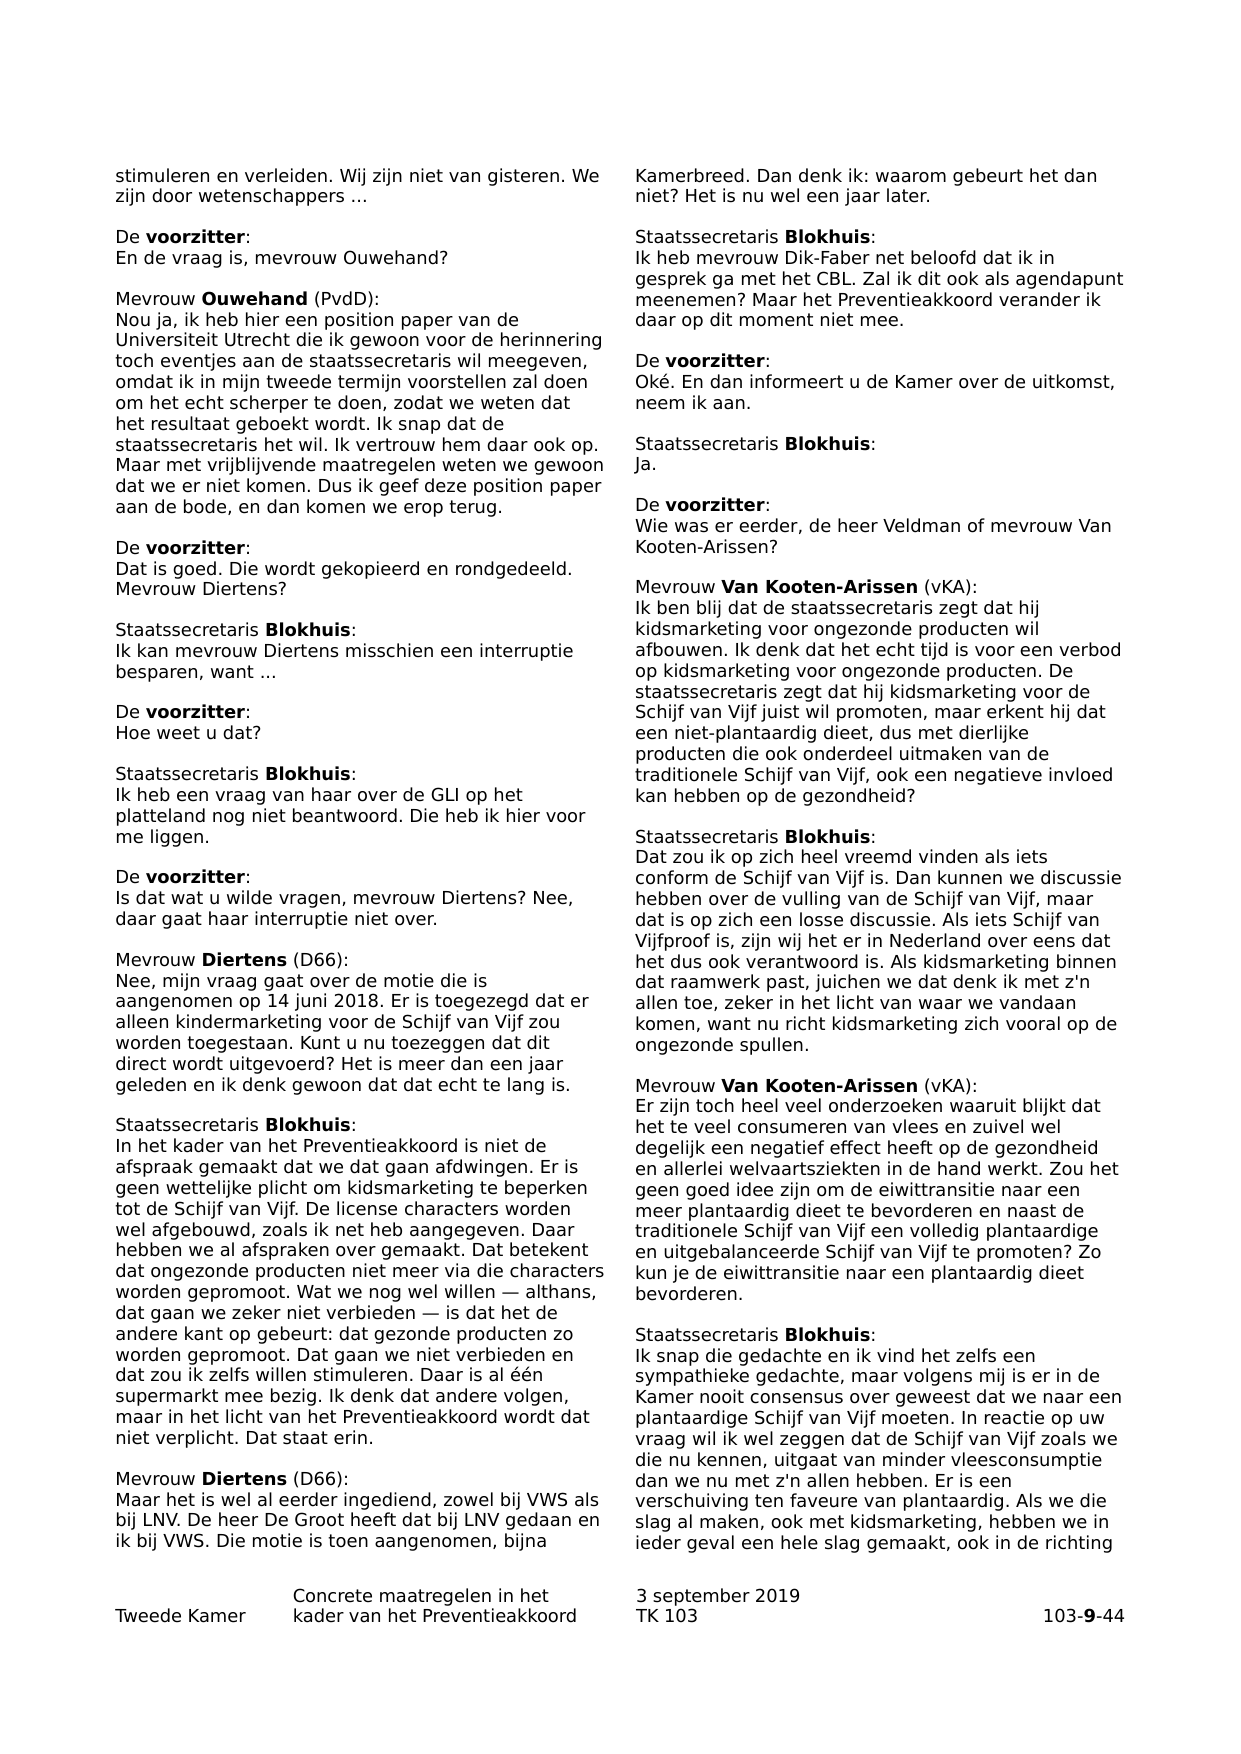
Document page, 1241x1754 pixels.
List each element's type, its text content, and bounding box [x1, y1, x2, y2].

text Maar het is wel al eerder ingediend, zowel bij VWS als bij LNV. De heer De Groot heeft dat bij LNV gedaan en ik bij VWS. Die motie is toen aangenomen, bijna [115, 1489, 605, 1552]
text Staatssecretaris Blokhuis: [635, 227, 1125, 248]
text Ik ben blij dat de staatssecretaris zegt dat hij kidsmarketing voor ongezonde producten wil afbouwen. Ik denk dat het echt tijd is voor een verbod op kidsmarketing voor ongezonde producten. De staatssecretaris zegt dat hij kidsmarketing voor de Schijf van Vijf juist wil promoten, maar erkent hij dat een niet-plantaardig dieet, dus met dierlijke producten die ook onderdeel uitmaken van de traditionele Schijf van Vijf, ook een negatieve invloed kan hebben op de gezondheid? [635, 598, 1125, 806]
text Staatssecretaris Blokhuis: [635, 826, 1125, 847]
text In het kader van het Preventieakkoord is niet de afspraak gemaakt dat we dat gaan afdwingen. Er is geen wettelijke plicht om kidsmarketing te beperken tot de Schijf van Vijf. De license characters worden wel afgebouwd, zoals ik net heb aangegeven. Daar hebben we al afspraken over gemaakt. Dat betekent dat ongezonde producten niet meer via die characters worden gepromoot. Wat we nog wel willen — althans, dat gaan we zeker niet verbieden — is dat het de andere kant op gebeurt: dat gezonde producten zo worden gepromoot. Dat gaan we niet verbieden en dat zou ik zelfs willen stimuleren. Daar is al één supermarkt mee bezig. Ik denk dat andere volgen, maar in het licht van het Preventieakkoord wordt dat niet verplicht. Dat staat erin. [115, 1136, 605, 1448]
text Ja. [635, 454, 1125, 475]
text Ik snap die gedachte en ik vind het zelfs een sympathieke gedachte, maar volgens mij is er in de Kamer nooit consensus over geweest dat we naar een plantaardige Schijf van Vijf moeten. In reactie op uw vraag wil ik wel zeggen dat de Schijf van Vijf zoals we die nu kennen, uitgaat van minder vleesconsumptie dan we nu met z'n allen hebben. Er is een verschuiving ten faveure van plantaardig. Als we die slag al maken, ook met kidsmarketing, hebben we in ieder geval een hele slag gemaakt, ook in de richting [635, 1345, 1125, 1554]
text Er zijn toch heel veel onderzoeken waaruit blijkt dat het te veel consumeren van vlees en zuivel wel degelijk een negatief effect heeft op de gezondheid en allerlei welvaartsziekten in de hand werkt. Zou het geen goed idee zijn om de eiwittransitie naar een meer plantaardig dieet te bevorderen en naast de traditionele Schijf van Vijf een volledig plantaardige en uitgebalanceerde Schijf van Vijf te promoten? Zo kun je de eiwittransitie naar een plantaardig dieet bevorderen. [635, 1096, 1125, 1304]
text De voorzitter: [115, 538, 605, 558]
text Ik heb mevrouw Dik-Faber net beloofd dat ik in gesprek ga met het CBL. Zal ik dit ook als agendapunt meenemen? Maar het Preventieakkoord verander ik daar op dit moment niet mee. [635, 248, 1125, 331]
text En de vraag is, mevrouw Ouwehand? [115, 248, 605, 268]
text De voorzitter: [115, 702, 605, 723]
text Kamerbreed. Dan denk ik: waarom gebeurt het dan niet? Het is nu wel een jaar later. [635, 165, 1125, 207]
text Staatssecretaris Blokhuis: [115, 1115, 605, 1136]
text Mevrouw Ouwehand (PvdD): [115, 288, 605, 309]
text Is dat wat u wilde vragen, mevrouw Diertens? Nee, daar gaat haar interruptie niet over. [115, 888, 605, 929]
text De voorzitter: [635, 351, 1125, 372]
text Mevrouw Van Kooten-Arissen (vKA): [635, 577, 1125, 598]
text Ik kan mevrouw Diertens misschien een interruptie besparen, want ... [115, 641, 605, 682]
text Dat is goed. Die wordt gekopieerd en rondgedeeld. Mevrouw Diertens? [115, 558, 605, 600]
text De voorzitter: [635, 495, 1125, 516]
text Oké. En dan informeert u de Kamer over de uitkomst, neem ik aan. [635, 372, 1125, 413]
text Nee, mijn vraag gaat over de motie die is aangenomen op 14 juni 2018. Er is toegezegd dat er alleen kindermarketing voor de Schijf van Vijf zou worden toegestaan. Kunt u nu toezeggen dat dit direct wordt uitgevoerd? Het is meer dan een jaar geleden en ik denk gewoon dat dat echt te lang is. [115, 970, 605, 1095]
text De voorzitter: [115, 227, 605, 248]
text Mevrouw Diertens (D66): [115, 949, 605, 970]
text De voorzitter: [115, 867, 605, 888]
text Hoe weet u dat? [115, 723, 605, 744]
text Ik heb een vraag van haar over de GLI op het platteland nog niet beantwoord. Die heb ik hier voor me liggen. [115, 785, 605, 847]
text Nou ja, ik heb hier een position paper van de Universiteit Utrecht die ik gewoon voor de herinnering toch eventjes aan de staatssecretaris wil meegeven, omdat ik in mijn tweede termijn voorstellen zal doen om het echt scherper te doen, zodat we weten dat het resultaat geboekt wordt. Ik snap dat de staatssecretaris het wil. Ik vertrouw hem daar ook op. Maar met vrijblijvende maatregelen weten we gewoon dat we er niet komen. Dus ik geef deze position paper aan de bode, en dan komen we erop terug. [115, 309, 605, 518]
text Staatssecretaris Blokhuis: [115, 764, 605, 785]
text Wie was er eerder, de heer Veldman of mevrouw Van Kooten-Arissen? [635, 516, 1125, 557]
text Staatssecretaris Blokhuis: [635, 1324, 1125, 1345]
text Mevrouw Diertens (D66): [115, 1468, 605, 1489]
text Dat zou ik op zich heel vreemd vinden als iets conform de Schijf van Vijf is. Dan kunnen we discussie hebben over de vulling van de Schijf van Vijf, maar dat is op zich een losse discussie. Als iets Schijf van Vijfproof is, zijn wij het er in Nederland over eens dat het dus ook verantwoord is. Als kidsmarketing binnen dat raamwerk past, juichen we dat denk ik met z'n allen toe, zeker in het licht van waar we vandaan komen, want nu richt kidsmarketing zich vooral op de ongezonde spullen. [635, 847, 1125, 1056]
text Mevrouw Van Kooten-Arissen (vKA): [635, 1076, 1125, 1096]
text Staatssecretaris Blokhuis: [115, 620, 605, 641]
text Staatssecretaris Blokhuis: [635, 433, 1125, 454]
text stimuleren en verleiden. Wij zijn niet van gisteren. We zijn door wetenschappers ... [115, 165, 605, 207]
